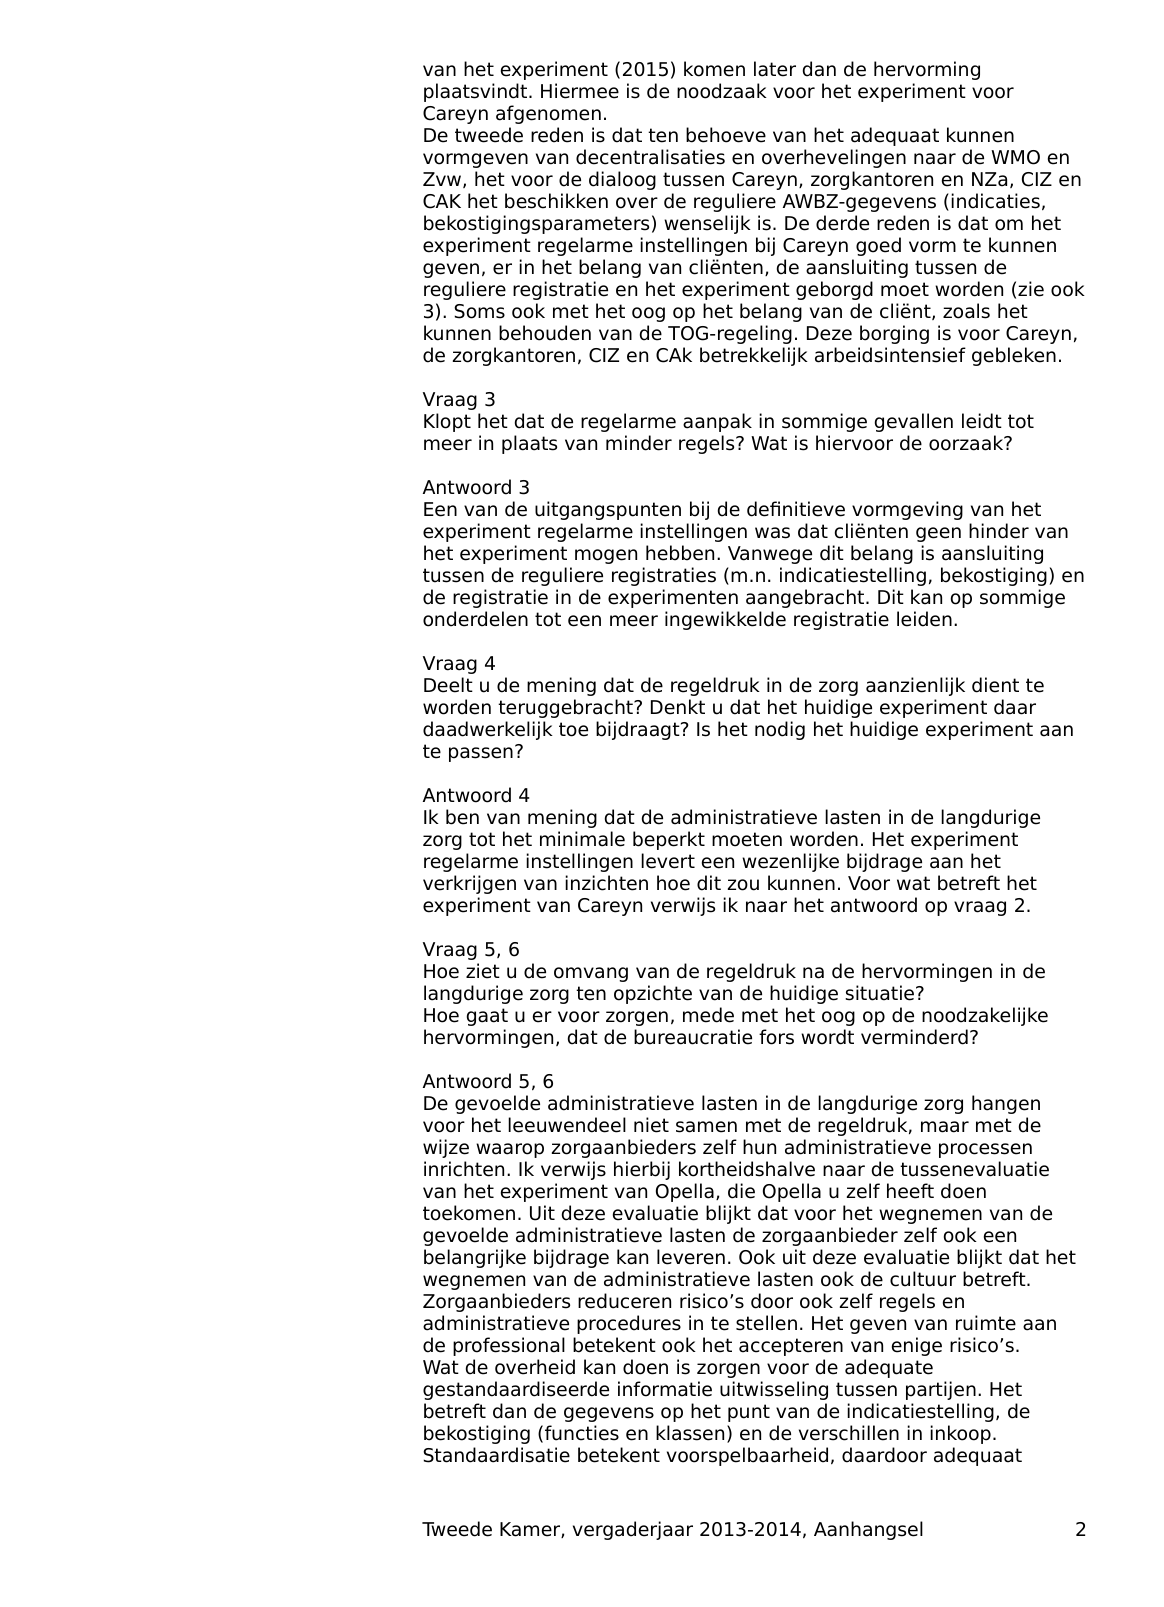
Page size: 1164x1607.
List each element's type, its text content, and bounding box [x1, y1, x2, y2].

text Hoe ziet u de omvang van de regeldruk na de hervormingen in de langdurige zorg ten opzichte van de huidige situatie? [422, 961, 1087, 1005]
text Antwoord 5, 6 [422, 1071, 1087, 1093]
text Wat de overheid kan doen is zorgen voor de adequate gestandaardiseerde informatie uitwisseling tussen partijen. Het betreft dan de gegevens op het punt van de indicatiestelling, de bekostiging (functies en klassen) en de verschillen in inkoop. Standaardisatie betekent voorspelbaarheid, daardoor adequaat [422, 1357, 1087, 1467]
text Deelt u de mening dat de regeldruk in de zorg aanzienlijk dient te worden teruggebracht? Denkt u dat het huidige experiment daar daadwerkelijk toe bijdraagt? Is het nodig het huidige experiment aan te passen? [422, 675, 1087, 763]
text Een van de uitgangspunten bij de definitieve vormgeving van het experiment regelarme instellingen was dat cliënten geen hinder van het experiment mogen hebben. Vanwege dit belang is aansluiting tussen de reguliere registraties (m.n. indicatiestelling, bekostiging) en de registratie in de experimenten aangebracht. Dit kan op sommige onderdelen tot een meer ingewikkelde registratie leiden. [422, 499, 1087, 631]
text De tweede reden is dat ten behoeve van het adequaat kunnen vormgeven van decentralisaties en overhevelingen naar de WMO en Zvw, het voor de dialoog tussen Careyn, zorgkantoren en NZa, CIZ en CAK het beschikken over de reguliere AWBZ-gegevens (indicaties, bekostigingsparameters) wenselijk is. De derde reden is dat om het experiment regelarme instellingen bij Careyn goed vorm te kunnen geven, er in het belang van cliënten, de aansluiting tussen de reguliere registratie en het experiment geborgd moet worden (zie ook 3). Soms ook met het oog op het belang van de cliënt, zoals het kunnen behouden van de TOG-regeling. Deze borging is voor Careyn, de zorgkantoren, CIZ en CAk betrekkelijk arbeidsintensief gebleken. [422, 125, 1087, 367]
text Vraag 3 [422, 389, 1087, 411]
text Hoe gaat u er voor zorgen, mede met het oog op de noodzakelijke hervormingen, dat de bureaucratie fors wordt verminderd? [422, 1005, 1087, 1049]
text Klopt het dat de regelarme aanpak in sommige gevallen leidt tot meer in plaats van minder regels? Wat is hiervoor de oorzaak? [422, 411, 1087, 455]
text Antwoord 4 [422, 785, 1087, 807]
text De gevoelde administratieve lasten in de langdurige zorg hangen voor het leeuwendeel niet samen met de regeldruk, maar met de wijze waarop zorgaanbieders zelf hun administratieve processen inrichten. Ik verwijs hierbij kortheidshalve naar de tussenevaluatie van het experiment van Opella, die Opella u zelf heeft doen toekomen. Uit deze evaluatie blijkt dat voor het wegnemen van de gevoelde administratieve lasten de zorgaanbieder zelf ook een belangrijke bijdrage kan leveren. Ook uit deze evaluatie blijkt dat het wegnemen van de administratieve lasten ook de cultuur betreft. Zorgaanbieders reduceren risico’s door ook zelf regels en administratieve procedures in te stellen. Het geven van ruimte aan de professional betekent ook het accepteren van enige risico’s. [422, 1093, 1087, 1357]
text Vraag 5, 6 [422, 939, 1087, 961]
text Antwoord 3 [422, 477, 1087, 499]
text Vraag 4 [422, 653, 1087, 675]
text van het experiment (2015) komen later dan de hervorming plaatsvindt. Hiermee is de noodzaak voor het experiment voor Careyn afgenomen. [422, 59, 1087, 125]
text Ik ben van mening dat de administratieve lasten in de langdurige zorg tot het minimale beperkt moeten worden. Het experiment regelarme instellingen levert een wezenlijke bijdrage aan het verkrijgen van inzichten hoe dit zou kunnen. Voor wat betreft het experiment van Careyn verwijs ik naar het antwoord op vraag 2. [422, 807, 1087, 917]
